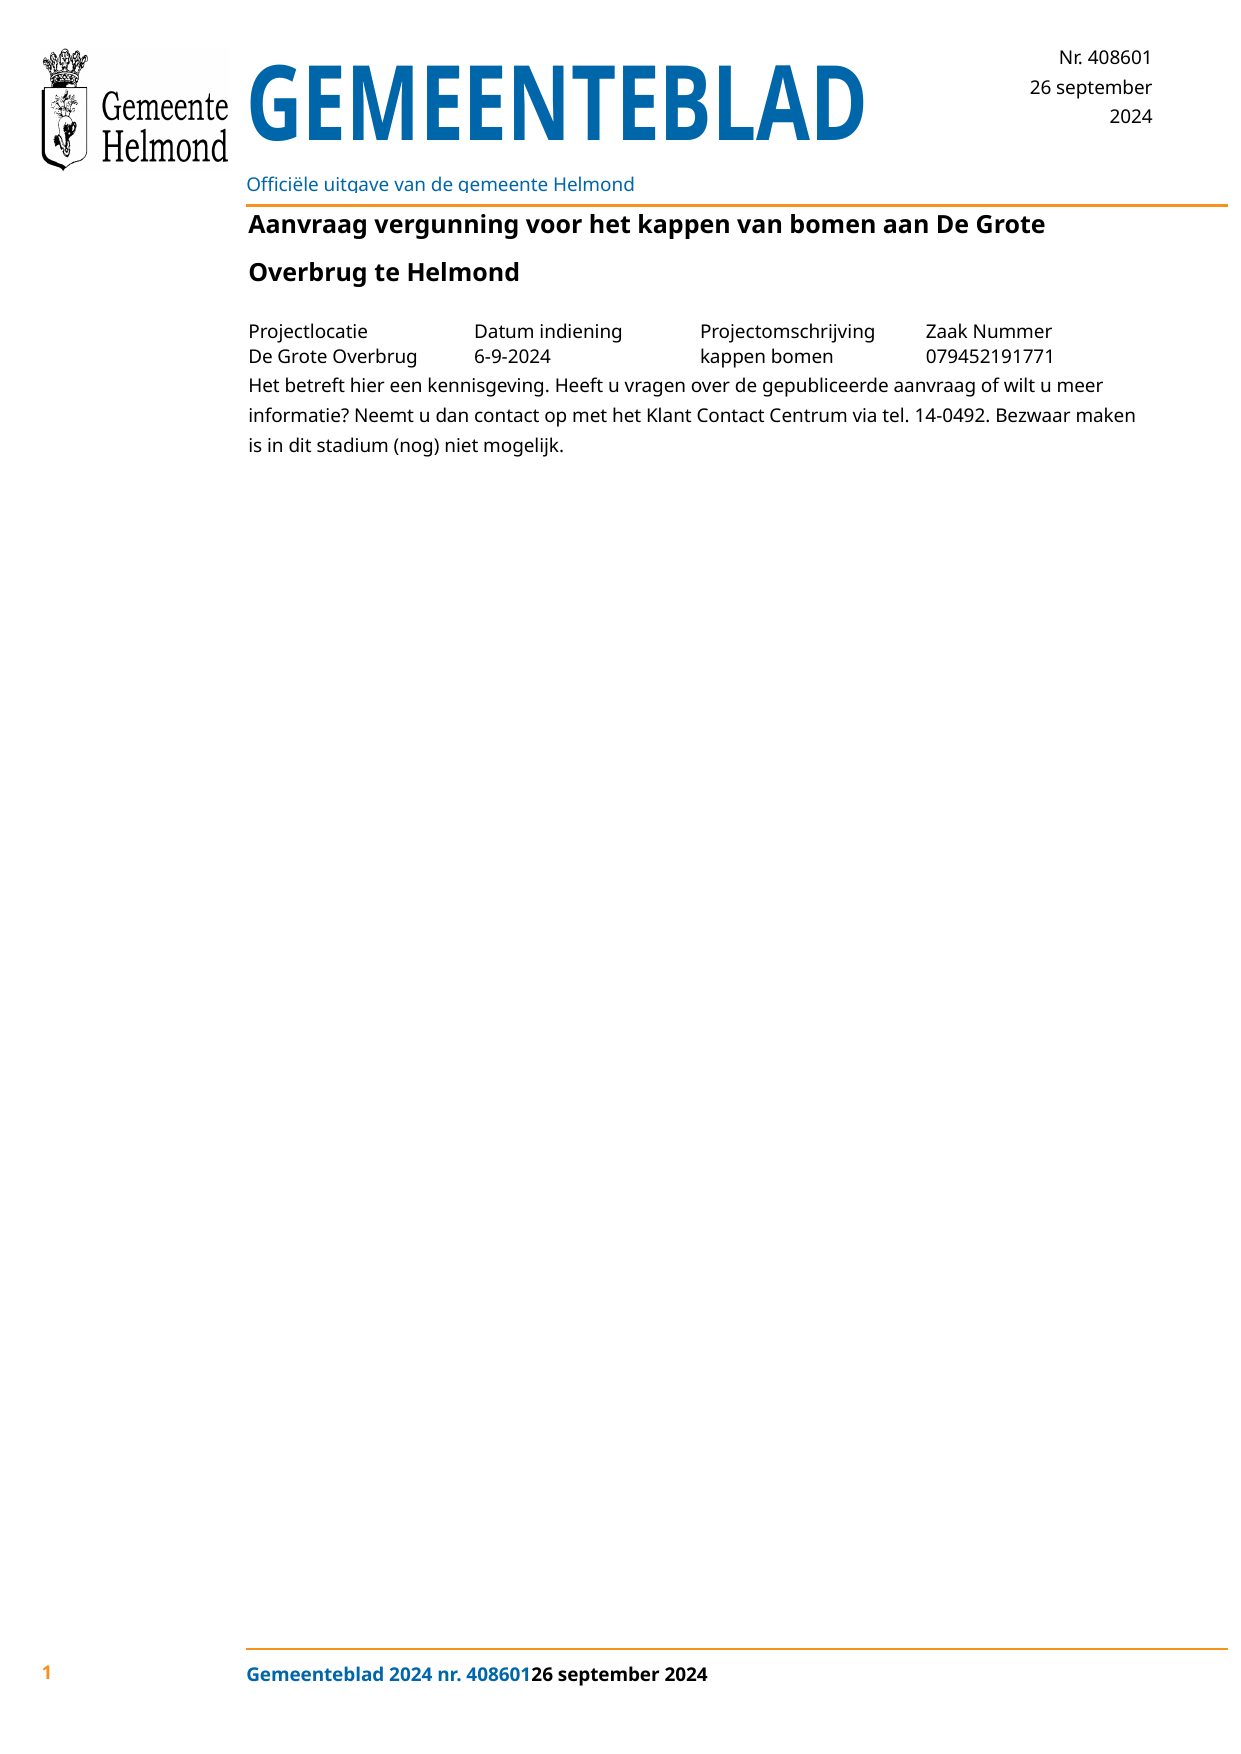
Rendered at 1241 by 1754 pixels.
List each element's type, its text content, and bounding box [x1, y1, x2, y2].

table_header Zaak Nummer [926, 318, 1152, 344]
table_header Projectlocatie [248, 318, 474, 344]
table_header Datum indiening [474, 318, 700, 344]
table_header Projectomschrijving [700, 318, 926, 344]
table_cell 079452191771 [926, 344, 1152, 369]
table_cell kappen bomen [700, 344, 926, 369]
table_cell 6-9-2024 [474, 344, 700, 369]
text Aanvraag vergunning voor het kappen van bomen aan De Grote Overbrug te Helmond [248, 207, 1152, 288]
text Het betreft hier een kennisgeving. Heeft u vragen over de gepubliceerde aanvraag of wilt u meer informatie? Neemt u dan contact op met het Klant Contact Centrum via tel. 14-0492. Bezwaar maken is in dit stadium (nog) niet mogelijk. [248, 373, 1152, 458]
table_cell De Grote Overbrug [248, 344, 474, 369]
picture [41, 47, 231, 172]
